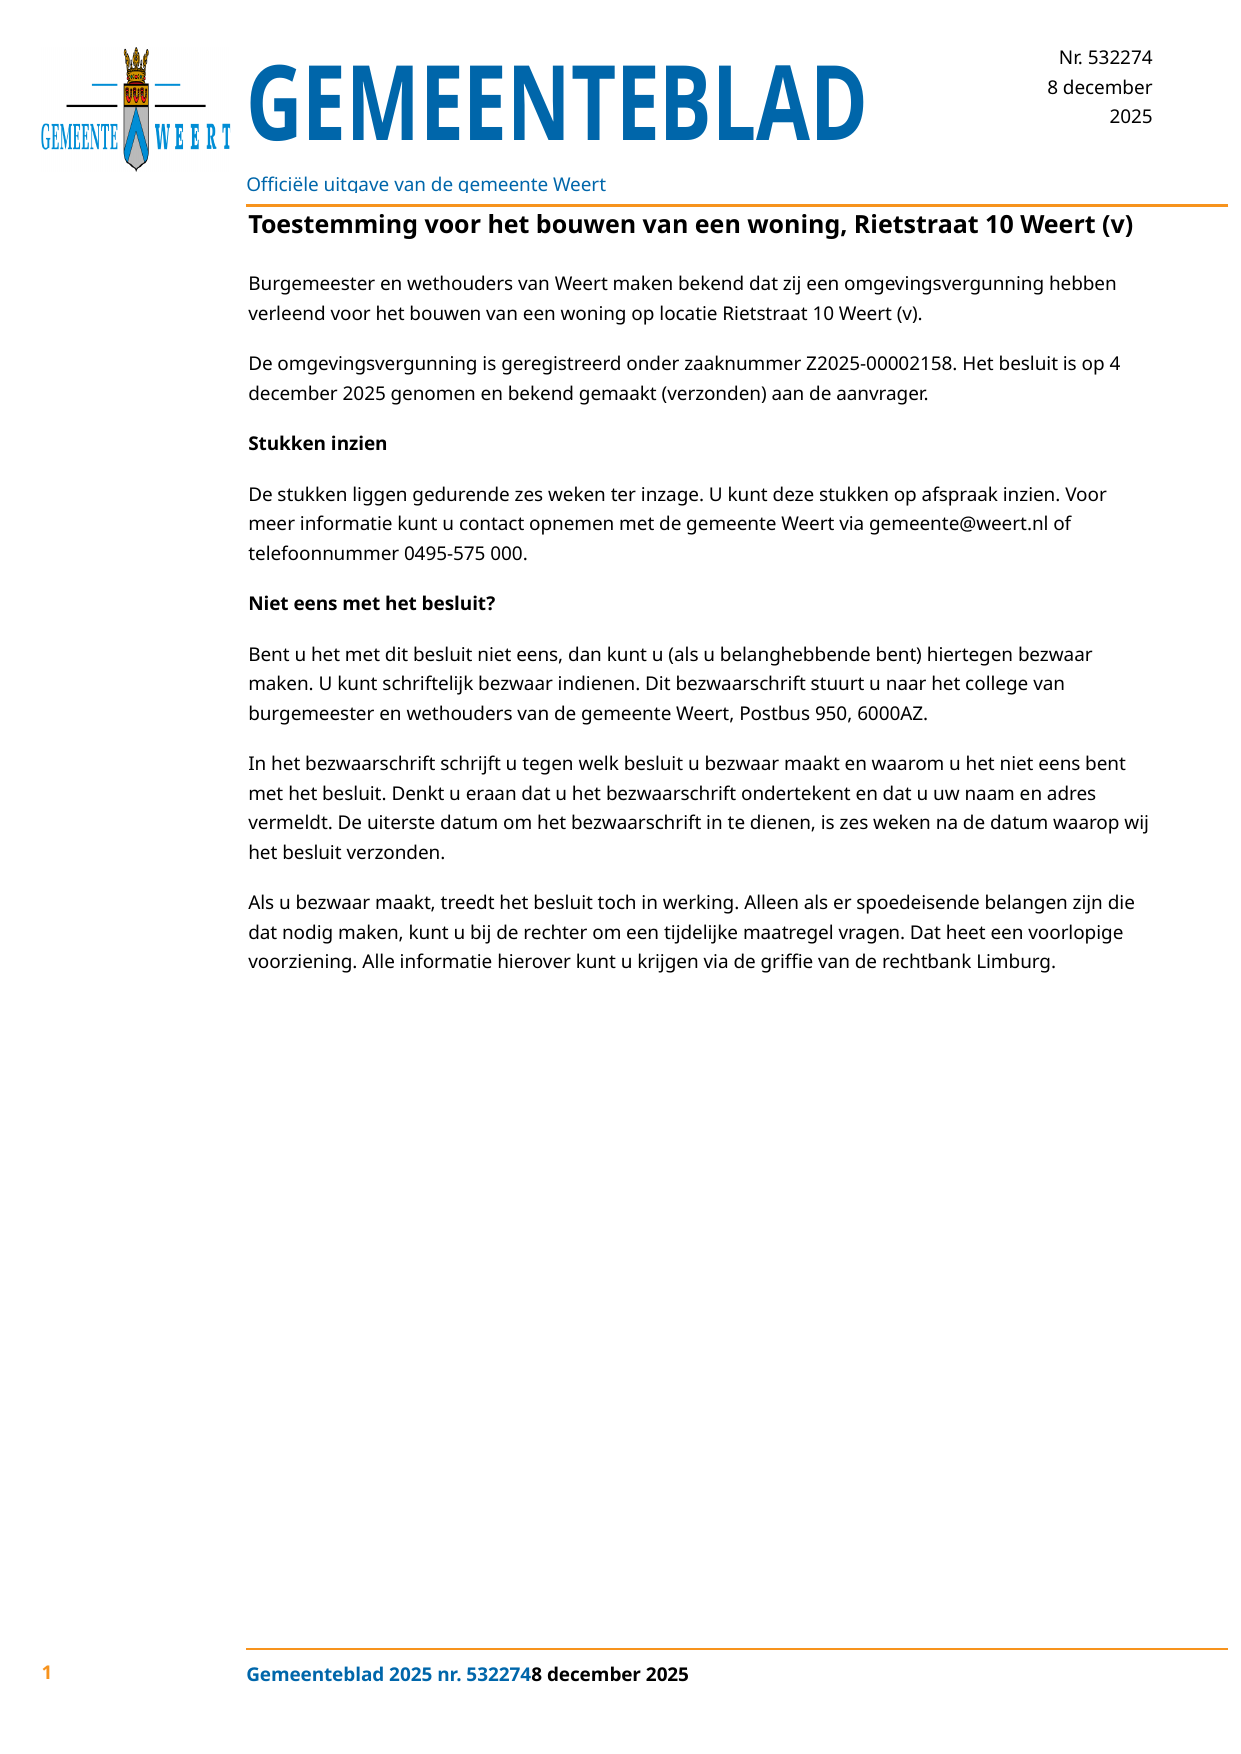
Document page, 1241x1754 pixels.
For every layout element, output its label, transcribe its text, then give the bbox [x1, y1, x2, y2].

text Als u bezwaar maakt, treedt het besluit toch in werking. Alleen als er spoedeisende belangen zijn die dat nodig maken, kunt u bij de rechter om een tijdelijke maatregel vragen. Dat heet een voorlopige voorziening. Alle informatie hierover kunt u krijgen via de griffie van de rechtbank Limburg. [248, 889, 1152, 974]
text Bent u het met dit besluit niet eens, dan kunt u (als u belanghebbende bent) hiertegen bezwaar maken. U kunt schriftelijk bezwaar indienen. Dit bezwaarschrift stuurt u naar het college van burgemeester en wethouders van de gemeente Weert, Postbus 950, 6000AZ. [248, 641, 1152, 726]
text Burgemeester en wethouders van Weert maken bekend dat zij een omgevingsvergunning hebben verleend voor het bouwen van een woning op locatie Rietstraat 10 Weert (v). [248, 270, 1152, 326]
text Stukken inzien [248, 430, 1152, 456]
text Niet eens met het besluit? [248, 590, 1152, 616]
text De omgevingsvergunning is geregistreerd onder zaaknummer Z2025-00002158. Het besluit is op 4 december 2025 genomen en bekend gemaakt (verzonden) aan de aanvrager. [248, 350, 1152, 406]
text Toestemming voor het bouwen van een woning, Rietstraat 10 Weert (v) [248, 207, 1152, 241]
text In het bezwaarschrift schrijft u tegen welk besluit u bezwaar maakt en waarom u het niet eens bent met het besluit. Denkt u eraan dat u het bezwaarschrift ondertekent en dat u uw naam en adres vermeldt. De uiterste datum om het bezwaarschrift in te dienen, is zes weken na de datum waarop wij het besluit verzonden. [248, 750, 1152, 865]
text De stukken liggen gedurende zes weken ter inzage. U kunt deze stukken op afspraak inzien. Voor meer informatie kunt u contact opnemen met de gemeente Weert via gemeente@weert.nl of telefoonnummer 0495-575 000. [248, 481, 1152, 566]
picture [41, 47, 231, 172]
